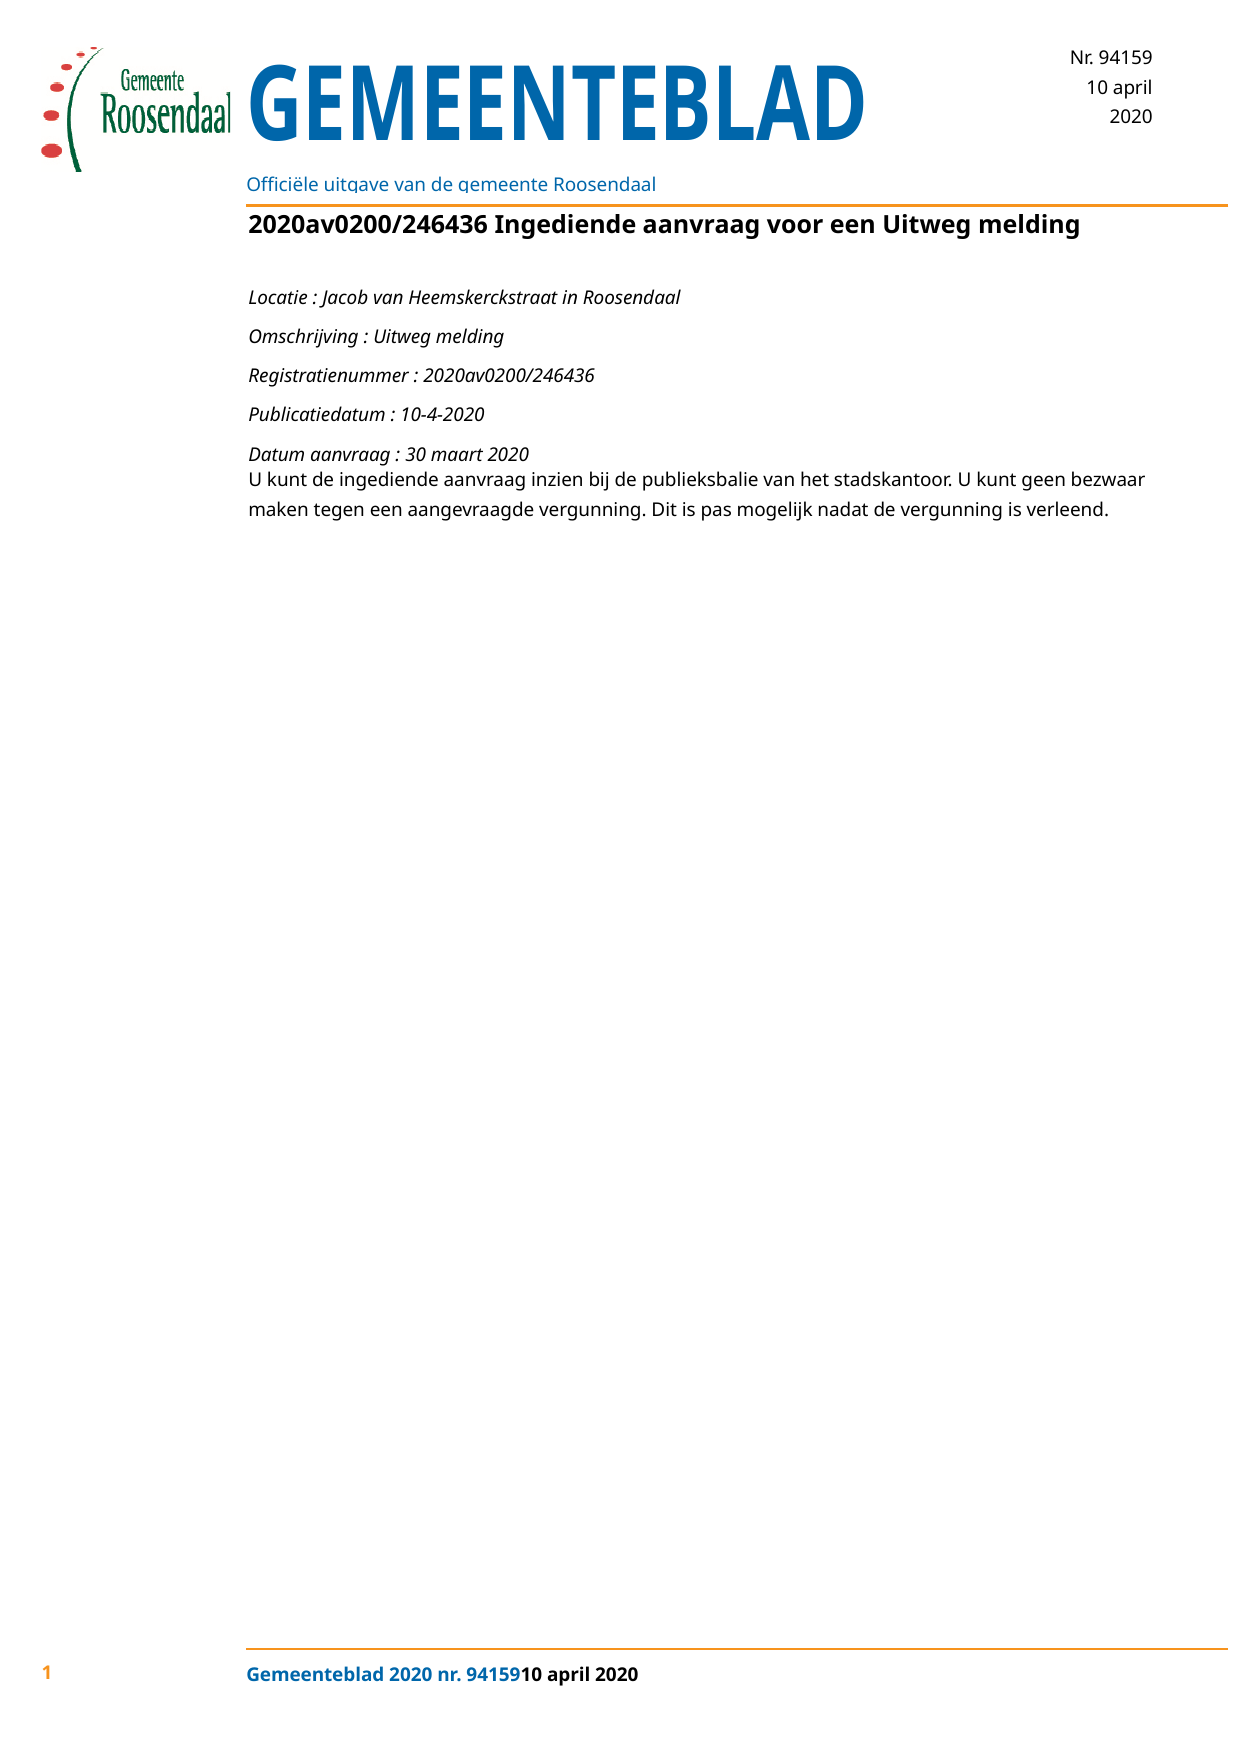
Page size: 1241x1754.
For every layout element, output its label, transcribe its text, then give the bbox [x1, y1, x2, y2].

text Locatie : Jacob van Heemskerckstraat in Roosendaal [248, 284, 1152, 309]
text U kunt de ingediende aanvraag inzien bij de publieksbalie van het stadskantoor. U kunt geen bezwaar maken tegen een aangevraagde vergunning. Dit is pas mogelijk nadat de vergunning is verleend. [248, 467, 1152, 522]
text Publicatiedatum : 10-4-2020 [248, 402, 1152, 427]
text 2020av0200/246436 Ingediende aanvraag voor een Uitweg melding [248, 207, 1152, 241]
text Registratienummer : 2020av0200/246436 [248, 362, 1152, 388]
text Omschrijving : Uitweg melding [248, 323, 1152, 349]
picture [41, 47, 231, 172]
text Datum aanvraag : 30 maart 2020 [248, 441, 1152, 467]
